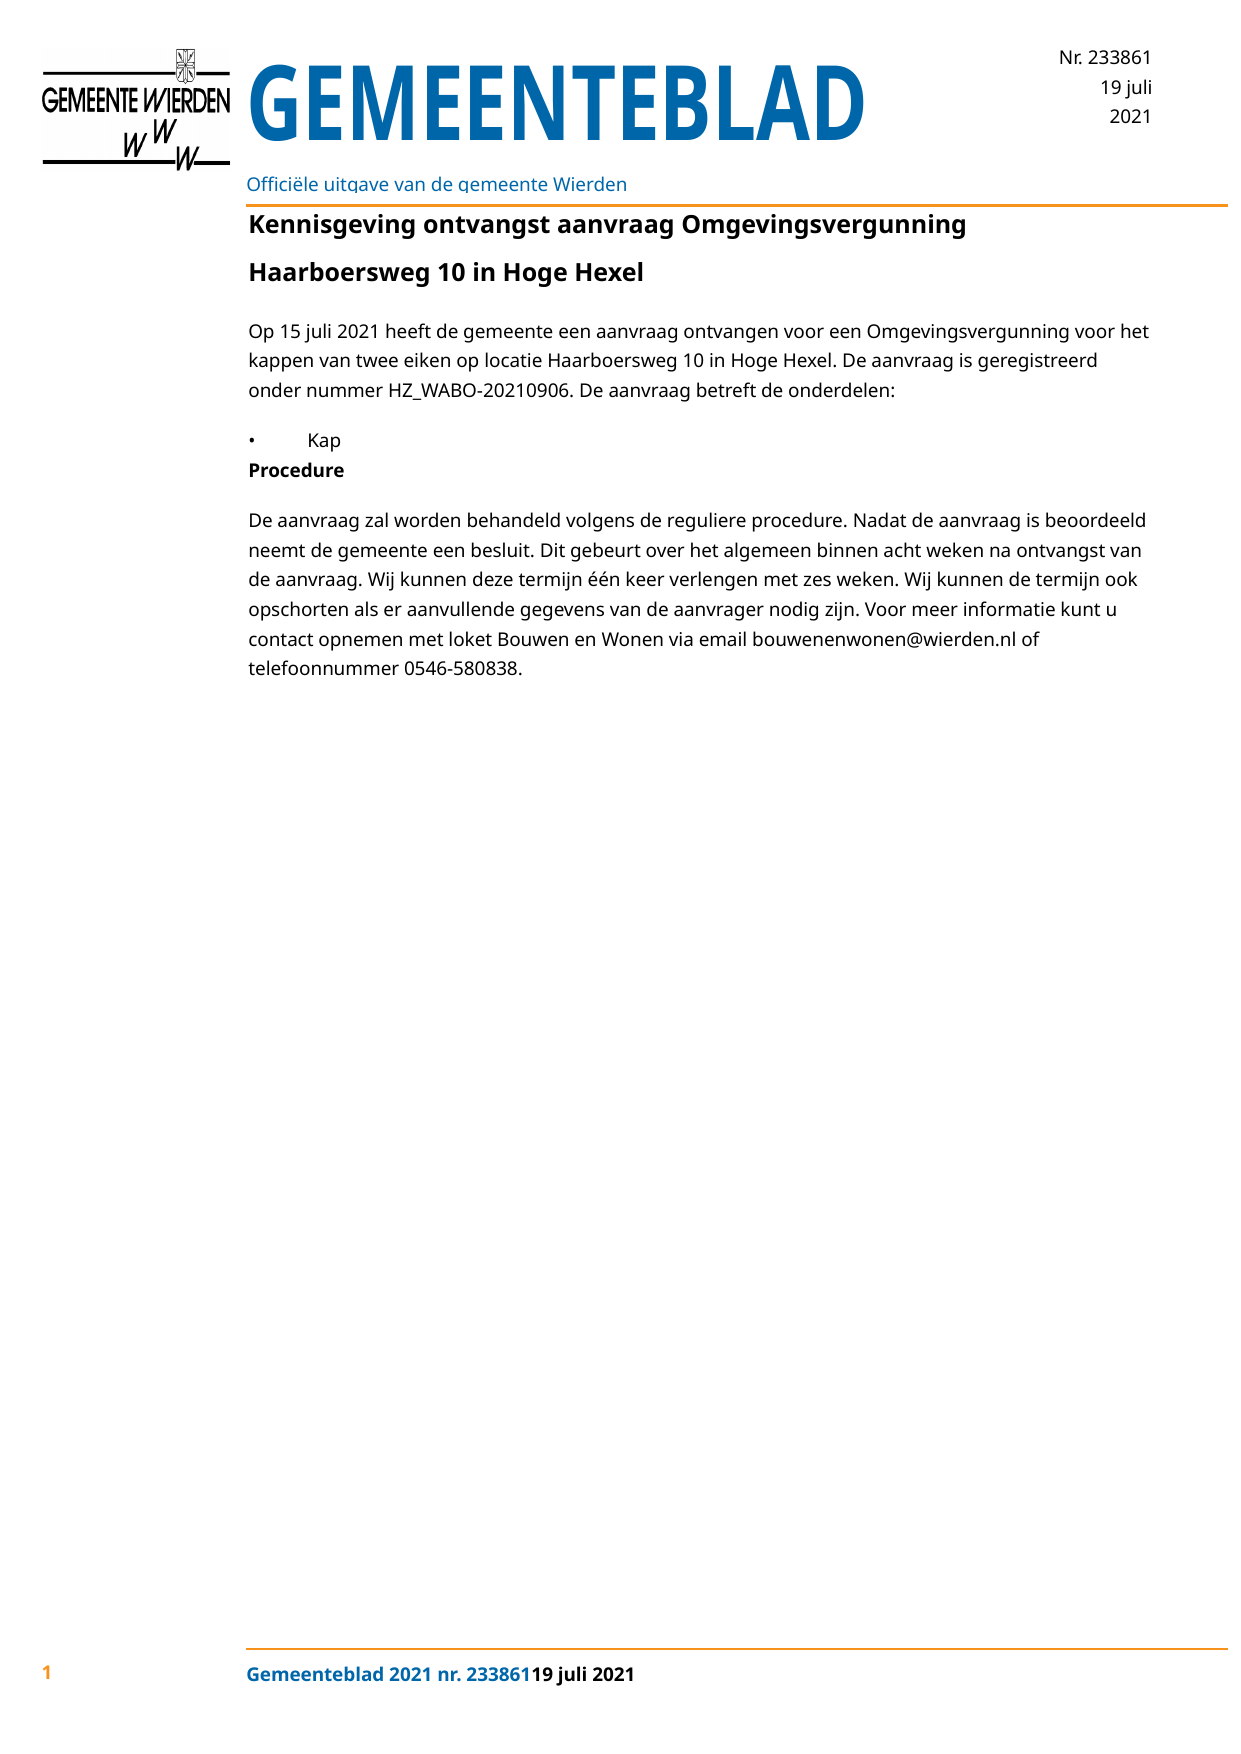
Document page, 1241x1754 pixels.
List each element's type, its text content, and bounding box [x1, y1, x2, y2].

text Procedure [248, 457, 1152, 483]
picture [41, 47, 231, 172]
text Op 15 juli 2021 heeft de gemeente een aanvraag ontvangen voor een Omgevingsvergunning voor het kappen van twee eiken op locatie Haarboersweg 10 in Hoge Hexel. De aanvraag is geregistreerd onder nummer HZ_WABO-20210906. De aanvraag betreft de onderdelen: [248, 318, 1152, 403]
list Kap [248, 427, 1152, 453]
text Kennisgeving ontvangst aanvraag Omgevingsvergunning Haarboersweg 10 in Hoge Hexel [248, 207, 1152, 288]
text De aanvraag zal worden behandeld volgens de reguliere procedure. Nadat de aanvraag is beoordeeld neemt de gemeente een besluit. Dit gebeurt over het algemeen binnen acht weken na ontvangst van de aanvraag. Wij kunnen deze termijn één keer verlengen met zes weken. Wij kunnen de termijn ook opschorten als er aanvullende gegevens van de aanvrager nodig zijn. Voor meer informatie kunt u contact opnemen met loket Bouwen en Wonen via email bouwenenwonen@wierden.nl of telefoonnummer 0546-580838. [248, 507, 1152, 681]
